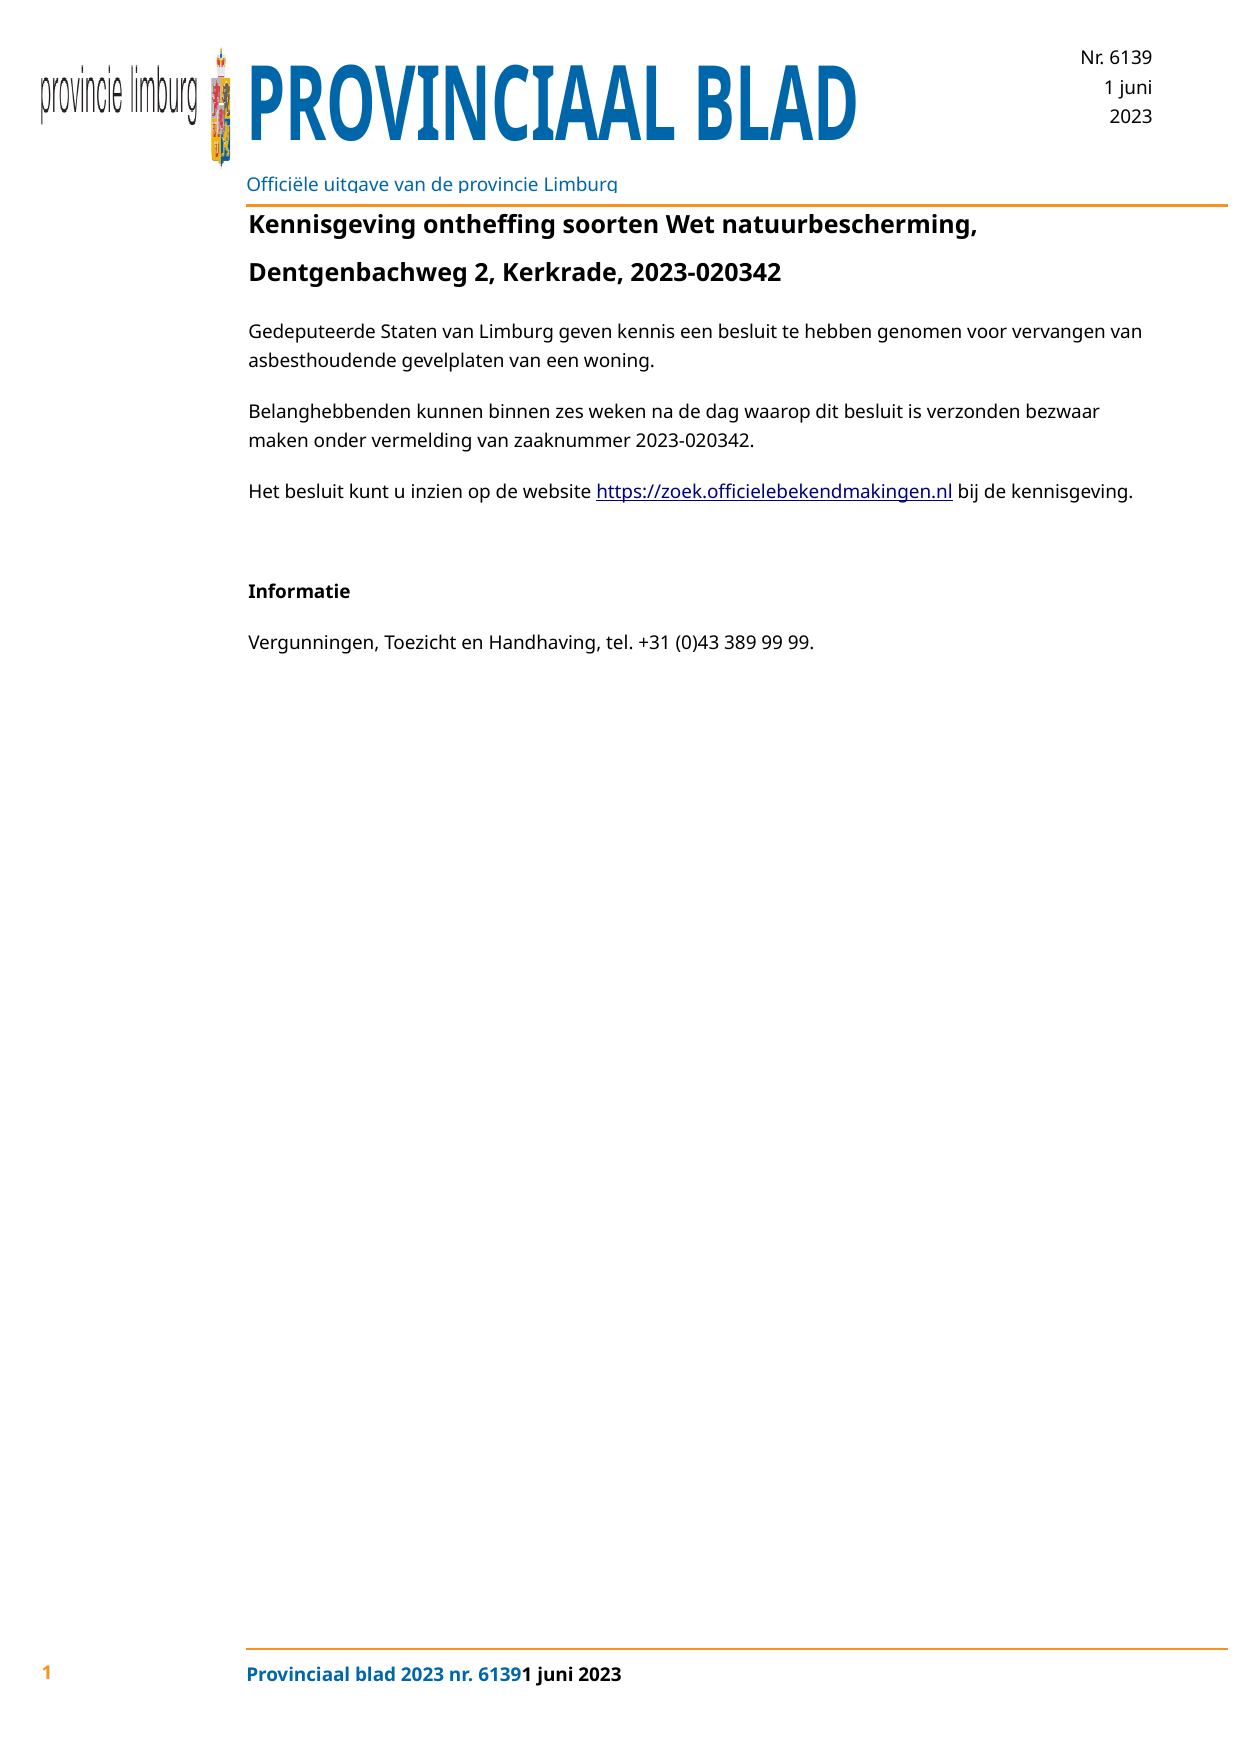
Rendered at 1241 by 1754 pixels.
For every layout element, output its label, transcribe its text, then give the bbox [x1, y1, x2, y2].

picture [41, 47, 231, 172]
text Belanghebbenden kunnen binnen zes weken na de dag waarop dit besluit is verzonden bezwaar maken onder vermelding van zaaknummer 2023-020342. [248, 398, 1152, 453]
text Informatie [248, 579, 1152, 604]
text Gedeputeerde Staten van Limburg geven kennis een besluit te hebben genomen voor vervangen van asbesthoudende gevelplaten van een woning. [248, 318, 1152, 373]
text Kennisgeving ontheffing soorten Wet natuurbescherming, Dentgenbachweg 2, Kerkrade, 2023-020342 [248, 207, 1152, 288]
text Het besluit kunt u inzien op de website https://zoek.officielebekendmakingen.nl bij de kennisgeving. [248, 478, 1152, 504]
text Vergunningen, Toezicht en Handhaving, tel. +31 (0)43 389 99 99. [248, 629, 1152, 655]
